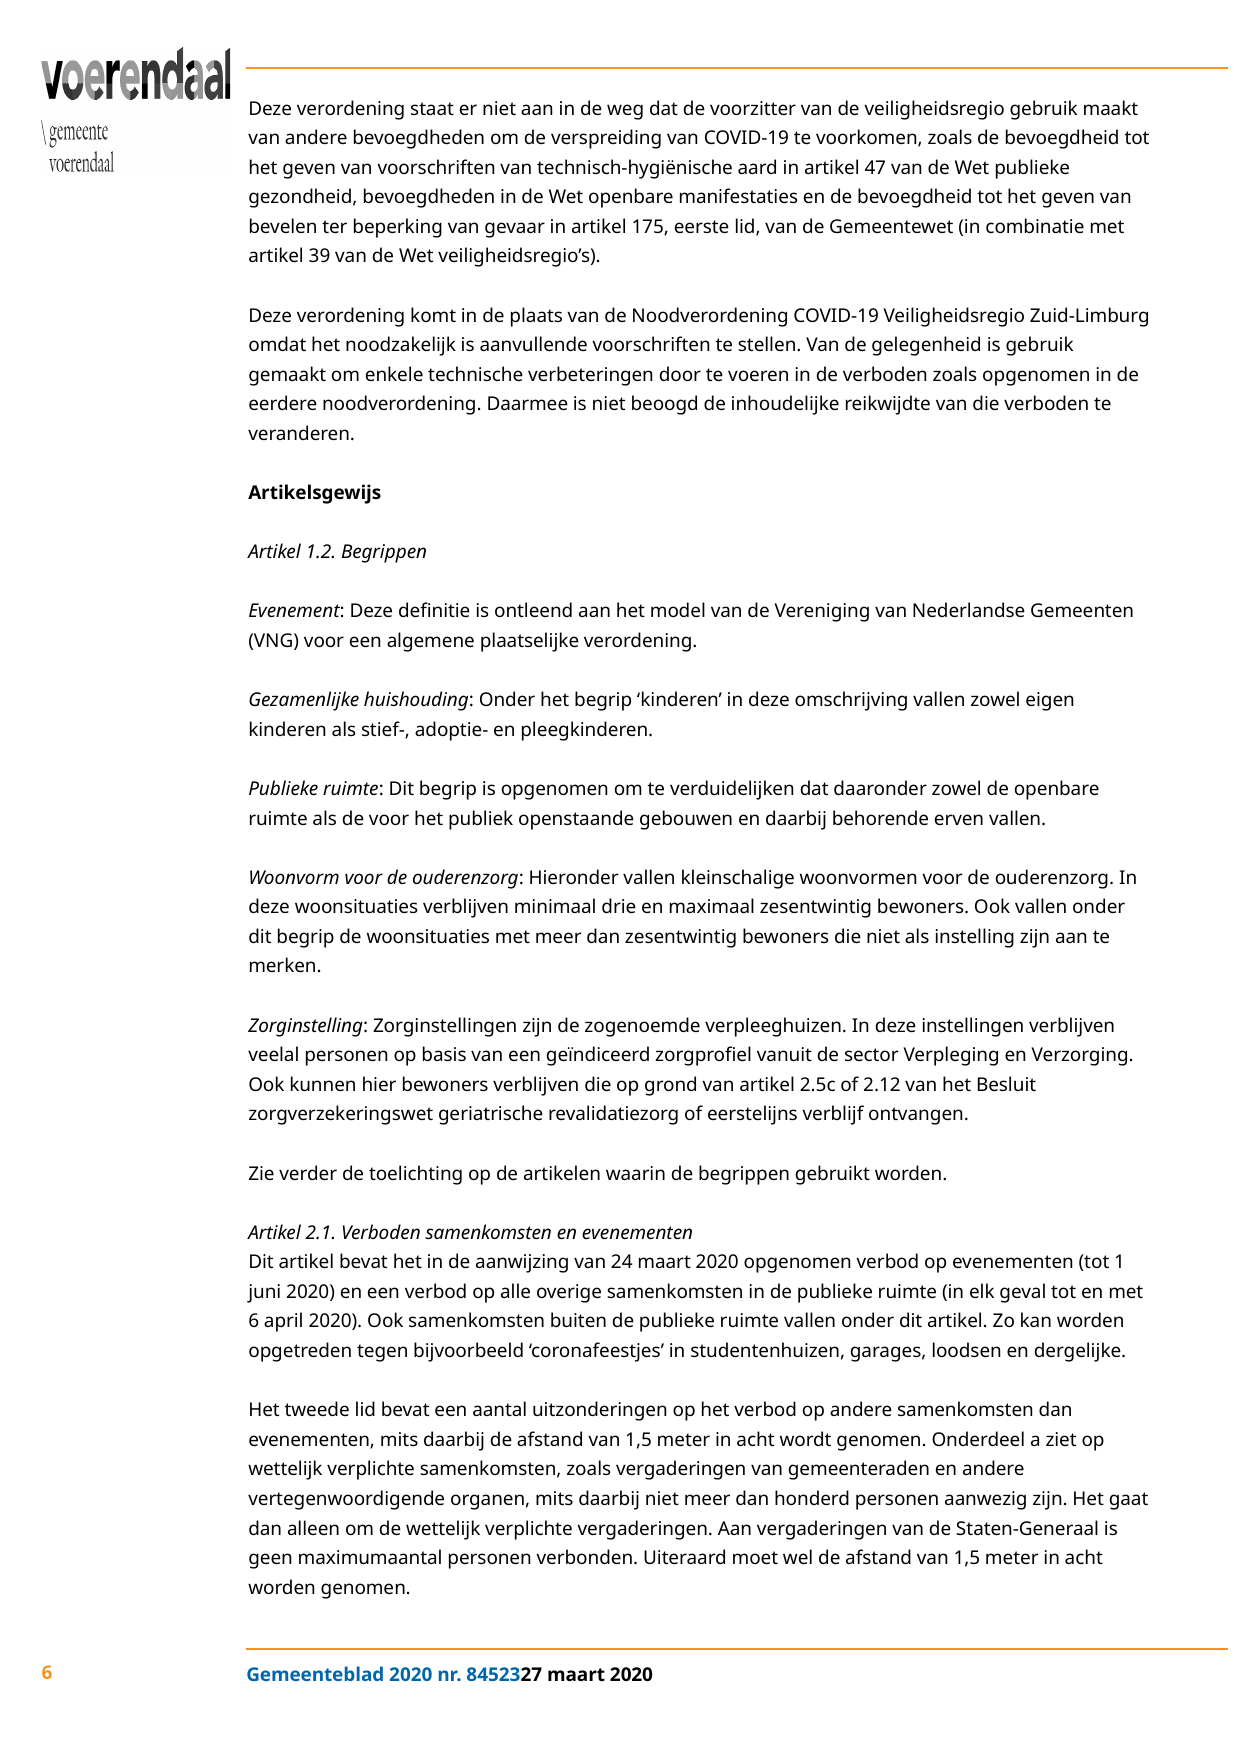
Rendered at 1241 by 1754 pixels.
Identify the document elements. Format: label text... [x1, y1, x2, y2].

text Woonvorm voor de ouderenzorg: Hieronder vallen kleinschalige woonvormen voor de ouderenzorg. In deze woonsituaties verblijven minimaal drie en maximaal zesentwintig bewoners. Ook vallen onder dit begrip de woonsituaties met meer dan zesentwintig bewoners die niet als instelling zijn aan te merken. [248, 864, 1152, 978]
text Publieke ruimte: Dit begrip is opgenomen om te verduidelijken dat daaronder zowel de openbare ruimte als de voor het publiek openstaande gebouwen en daarbij behorende erven vallen. [248, 775, 1152, 831]
text Artikel 1.2. Begrippen [248, 538, 1152, 564]
picture [41, 47, 231, 172]
text Artikelsgewijs [248, 479, 1152, 505]
text Artikel 2.1. Verboden samenkomsten en evenementen [248, 1219, 1152, 1245]
text Evenement: Deze definitie is ontleend aan het model van de Vereniging van Nederlandse Gemeenten (VNG) voor een algemene plaatselijke verordening. [248, 598, 1152, 653]
text Zorginstelling: Zorginstellingen zijn de zogenoemde verpleeghuizen. In deze instellingen verblijven veelal personen op basis van een geïndiceerd zorgprofiel vanuit de sector Verpleging en Verzorging. Ook kunnen hier bewoners verblijven die op grond van artikel 2.5c of 2.12 van het Besluit zorgverzekeringswet geriatrische revalidatiezorg of eerstelijns verblijf ontvangen. [248, 1012, 1152, 1126]
text Deze verordening komt in de plaats van de Noodverordening COVID-19 Veiligheidsregio Zuid-Limburg omdat het noodzakelijk is aanvullende voorschriften te stellen. Van de gelegenheid is gebruik gemaakt om enkele technische verbeteringen door te voeren in de verboden zoals opgenomen in de eerdere noodverordening. Daarmee is niet beoogd de inhoudelijke reikwijdte van die verboden te veranderen. [248, 302, 1152, 446]
text Het tweede lid bevat een aantal uitzonderingen op het verbod op andere samenkomsten dan evenementen, mits daarbij de afstand van 1,5 meter in acht wordt genomen. Onderdeel a ziet op wettelijk verplichte samenkomsten, zoals vergaderingen van gemeenteraden en andere vertegenwoordigende organen, mits daarbij niet meer dan honderd personen aanwezig zijn. Het gaat dan alleen om de wettelijk verplichte vergaderingen. Aan vergaderingen van de Staten-Generaal is geen maximumaantal personen verbonden. Uiteraard moet wel de afstand van 1,5 meter in acht worden genomen. [248, 1396, 1152, 1600]
text Zie verder de toelichting op de artikelen waarin de begrippen gebruikt worden. [248, 1160, 1152, 1186]
text Deze verordening staat er niet aan in de weg dat de voorzitter van de veiligheidsregio gebruik maakt van andere bevoegdheden om de verspreiding van COVID-19 te voorkomen, zoals de bevoegdheid tot het geven van voorschriften van technisch-hygiënische aard in artikel 47 van de Wet publieke gezondheid, bevoegdheden in de Wet openbare manifestaties en de bevoegdheid tot het geven van bevelen ter beperking van gevaar in artikel 175, eerste lid, van de Gemeentewet (in combinatie met artikel 39 van de Wet veiligheidsregio’s). [248, 95, 1152, 268]
text Gezamenlijke huishouding: Onder het begrip ‘kinderen’ in deze omschrijving vallen zowel eigen kinderen als stief-, adoptie- en pleegkinderen. [248, 686, 1152, 742]
text Dit artikel bevat het in de aanwijzing van 24 maart 2020 opgenomen verbod op evenementen (tot 1 juni 2020) en een verbod op alle overige samenkomsten in de publieke ruimte (in elk geval tot en met 6 april 2020). Ook samenkomsten buiten de publieke ruimte vallen onder dit artikel. Zo kan worden opgetreden tegen bijvoorbeeld ‘coronafeestjes’ in studentenhuizen, garages, loodsen en dergelijke. [248, 1248, 1152, 1363]
